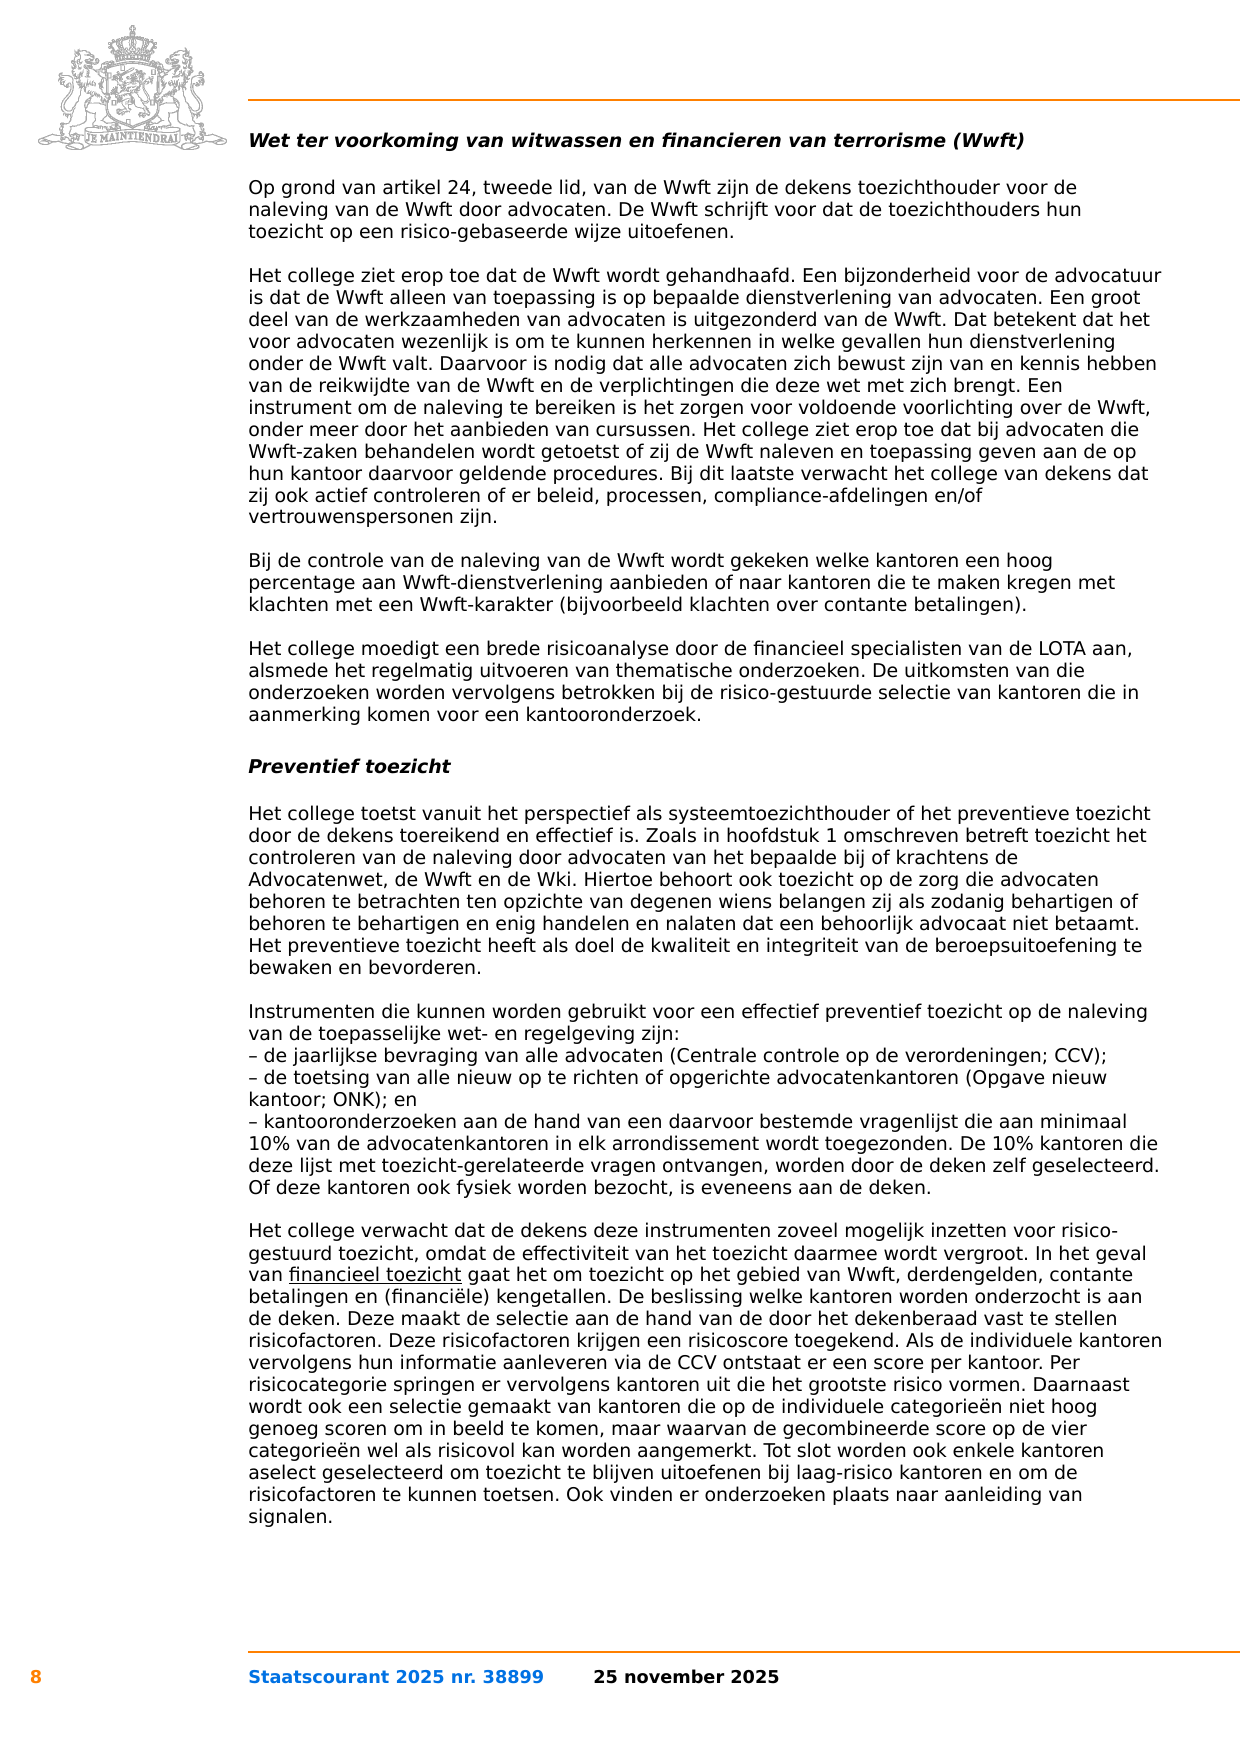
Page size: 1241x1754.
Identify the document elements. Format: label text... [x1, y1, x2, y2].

text Het college verwacht dat de dekens deze instrumenten zoveel mogelijk inzetten voor risico-gestuurd toezicht, omdat de effectiviteit van het toezicht daarmee wordt vergroot. In het geval van financieel toezicht gaat het om toezicht op het gebied van Wwft, derdengelden, contante betalingen en (financiële) kengetallen. De beslissing welke kantoren worden onderzocht is aan de deken. Deze maakt de selectie aan de hand van de door het dekenberaad vast te stellen risicofactoren. Deze risicofactoren krijgen een risicoscore toegekend. Als de individuele kantoren vervolgens hun informatie aanleveren via de CCV ontstaat er een score per kantoor. Per risicocategorie springen er vervolgens kantoren uit die het grootste risico vormen. Daarnaast wordt ook een selectie gemaakt van kantoren die op de individuele categorieën niet hoog genoeg scoren om in beeld te komen, maar waarvan de gecombineerde score op de vier categorieën wel als risicovol kan worden aangemerkt. Tot slot worden ook enkele kantoren aselect geselecteerd om toezicht te blijven uitoefenen bij laag-risico kantoren en om de risicofactoren te kunnen toetsen. Ook vinden er onderzoeken plaats naar aanleiding van signalen. [248, 1220, 1163, 1528]
subtitle Wet ter voorkoming van witwassen en financieren van terrorisme (Wwft) [248, 130, 1163, 152]
text Het college ziet erop toe dat de Wwft wordt gehandhaafd. Een bijzonderheid voor de advocatuur is dat de Wwft alleen van toepassing is op bepaalde dienstverlening van advocaten. Een groot deel van de werkzaamheden van advocaten is uitgezonderd van de Wwft. Dat betekent dat het voor advocaten wezenlijk is om te kunnen herkennen in welke gevallen hun dienstverlening onder de Wwft valt. Daarvoor is nodig dat alle advocaten zich bewust zijn van en kennis hebben van de reikwijdte van de Wwft en de verplichtingen die deze wet met zich brengt. Een instrument om de naleving te bereiken is het zorgen voor voldoende voorlichting over de Wwft, onder meer door het aanbieden van cursussen. Het college ziet erop toe dat bij advocaten die Wwft-zaken behandelen wordt getoetst of zij de Wwft naleven en toepassing geven aan de op hun kantoor daarvoor geldende procedures. Bij dit laatste verwacht het college van dekens dat zij ook actief controleren of er beleid, processen, compliance-afdelingen en/of vertrouwenspersonen zijn. [248, 265, 1163, 528]
text Het college moedigt een brede risicoanalyse door de financieel specialisten van de LOTA aan, alsmede het regelmatig uitvoeren van thematische onderzoeken. De uitkomsten van die onderzoeken worden vervolgens betrokken bij de risico-gestuurde selectie van kantoren die in aanmerking komen voor een kantooronderzoek. [248, 638, 1163, 726]
subtitle Preventief toezicht [248, 756, 1163, 778]
text – kantooronderzoeken aan de hand van een daarvoor bestemde vragenlijst die aan minimaal 10% van de advocatenkantoren in elk arrondissement wordt toegezonden. De 10% kantoren die deze lijst met toezicht-gerelateerde vragen ontvangen, worden door de deken zelf geselecteerd. Of deze kantoren ook fysiek worden bezocht, is eveneens aan de deken. [248, 1111, 1163, 1198]
text Het college toetst vanuit het perspectief als systeemtoezichthouder of het preventieve toezicht door de dekens toereikend en effectief is. Zoals in hoofdstuk 1 omschreven betreft toezicht het controleren van de naleving door advocaten van het bepaalde bij of krachtens de Advocatenwet, de Wwft en de Wki. Hiertoe behoort ook toezicht op de zorg die advocaten behoren te betrachten ten opzichte van degenen wiens belangen zij als zodanig behartigen of behoren te behartigen en enig handelen en nalaten dat een behoorlijk advocaat niet betaamt. Het preventieve toezicht heeft als doel de kwaliteit en integriteit van de beroepsuitoefening te bewaken en bevorderen. [248, 803, 1163, 979]
picture [38, 25, 227, 150]
text Op grond van artikel 24, tweede lid, van de Wwft zijn de dekens toezichthouder voor de naleving van de Wwft door advocaten. De Wwft schrijft voor dat de toezichthouders hun toezicht op een risico-gebaseerde wijze uitoefenen. [248, 177, 1163, 243]
text – de toetsing van alle nieuw op te richten of opgerichte advocatenkantoren (Opgave nieuw kantoor; ONK); en [248, 1067, 1163, 1111]
text Bij de controle van de naleving van de Wwft wordt gekeken welke kantoren een hoog percentage aan Wwft-dienstverlening aanbieden of naar kantoren die te maken kregen met klachten met een Wwft-karakter (bijvoorbeeld klachten over contante betalingen). [248, 550, 1163, 616]
text Instrumenten die kunnen worden gebruikt voor een effectief preventief toezicht op de naleving van de toepasselijke wet- en regelgeving zijn: [248, 1001, 1163, 1045]
text – de jaarlijkse bevraging van alle advocaten (Centrale controle op de verordeningen; CCV); [248, 1045, 1163, 1067]
